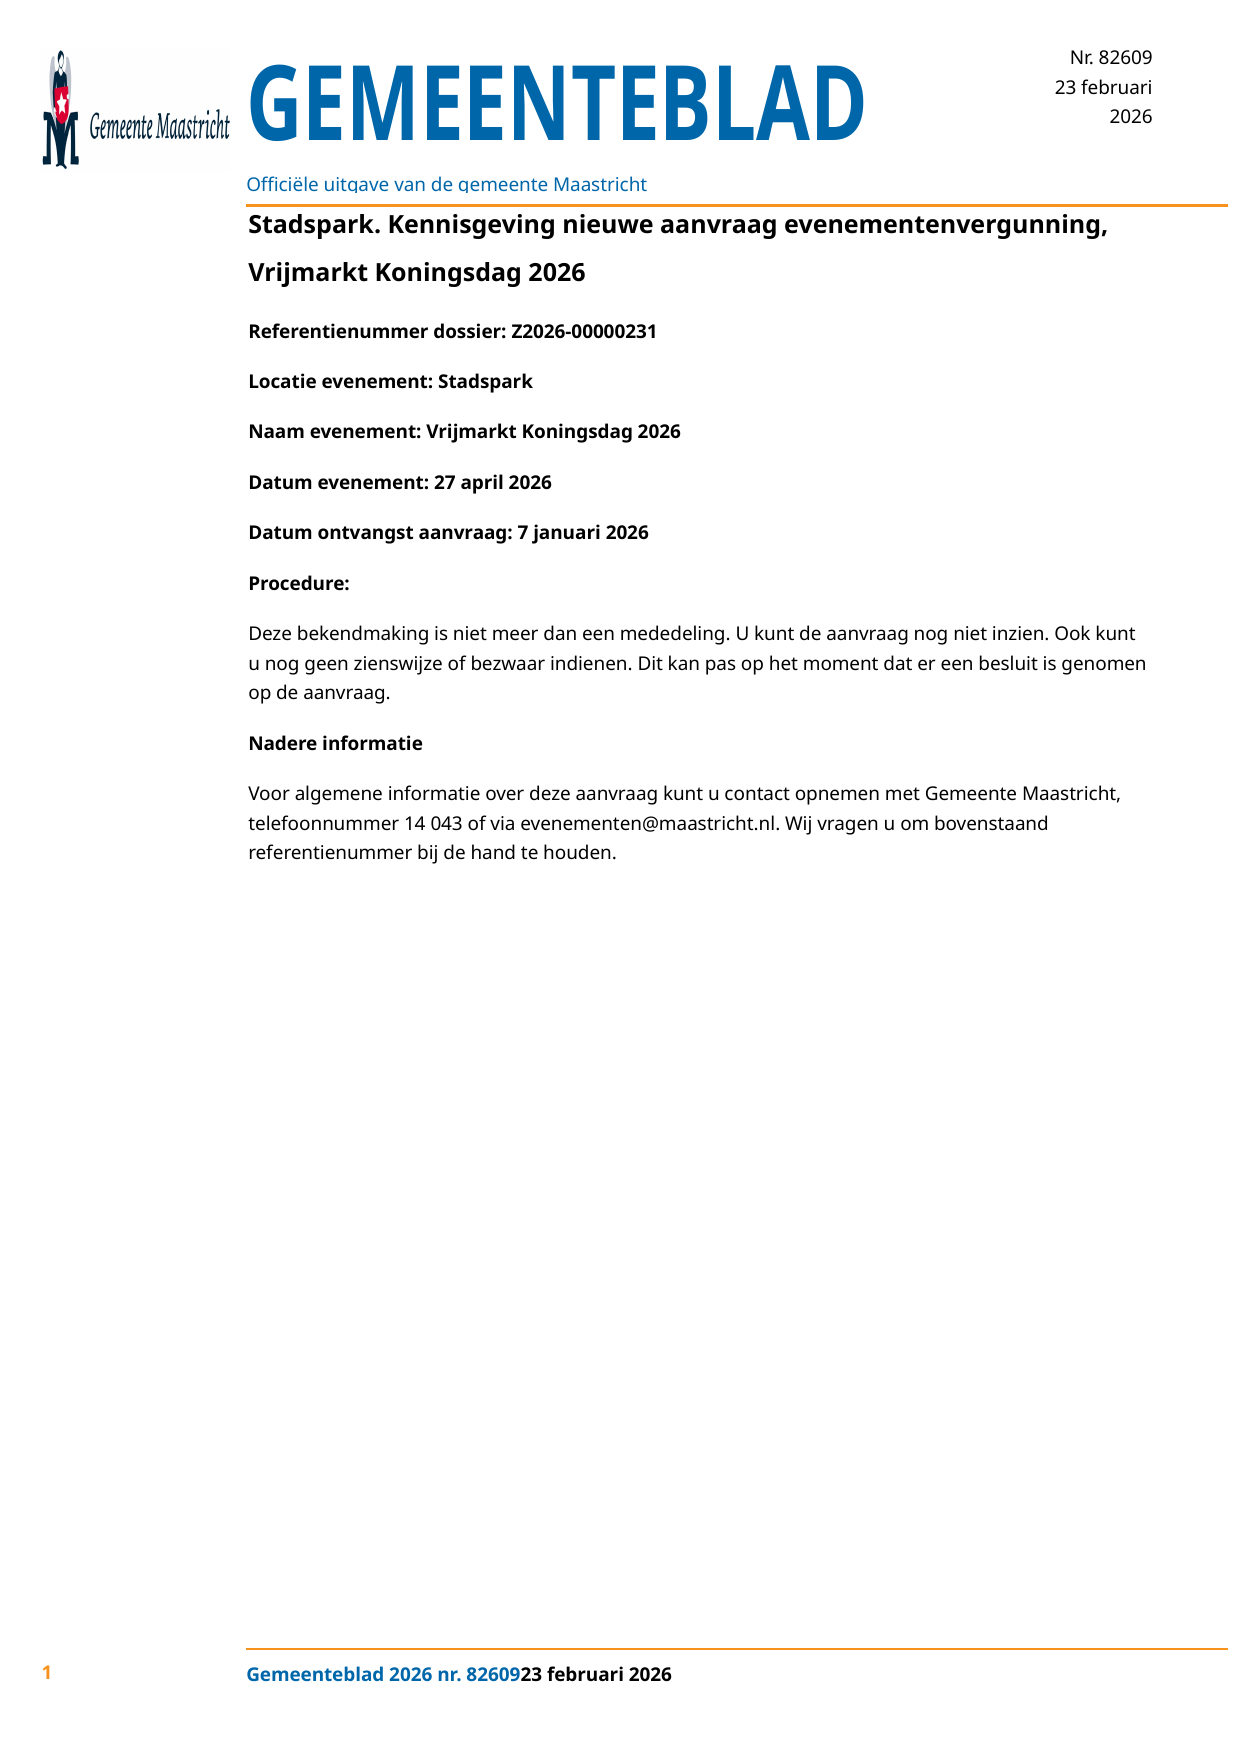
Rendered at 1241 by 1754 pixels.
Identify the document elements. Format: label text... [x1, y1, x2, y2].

text Locatie evenement: Stadspark [248, 368, 1152, 394]
picture [41, 47, 231, 172]
text Datum ontvangst aanvraag: 7 januari 2026 [248, 519, 1152, 545]
text Naam evenement: Vrijmarkt Koningsdag 2026 [248, 419, 1152, 444]
text Deze bekendmaking is niet meer dan een mededeling. U kunt de aanvraag nog niet inzien. Ook kunt u nog geen zienswijze of bezwaar indienen. Dit kan pas op het moment dat er een besluit is genomen op de aanvraag. [248, 620, 1152, 705]
text Nadere informatie [248, 730, 1152, 756]
text Voor algemene informatie over deze aanvraag kunt u contact opnemen met Gemeente Maastricht, telefoonnummer 14 043 of via evenementen@maastricht.nl. Wij vragen u om bovenstaand referentienummer bij de hand te houden. [248, 780, 1152, 865]
text Stadspark. Kennisgeving nieuwe aanvraag evenementenvergunning, Vrijmarkt Koningsdag 2026 [248, 207, 1152, 288]
text Datum evenement: 27 april 2026 [248, 469, 1152, 495]
text Referentienummer dossier: Z2026-00000231 [248, 318, 1152, 344]
text Procedure: [248, 570, 1152, 596]
